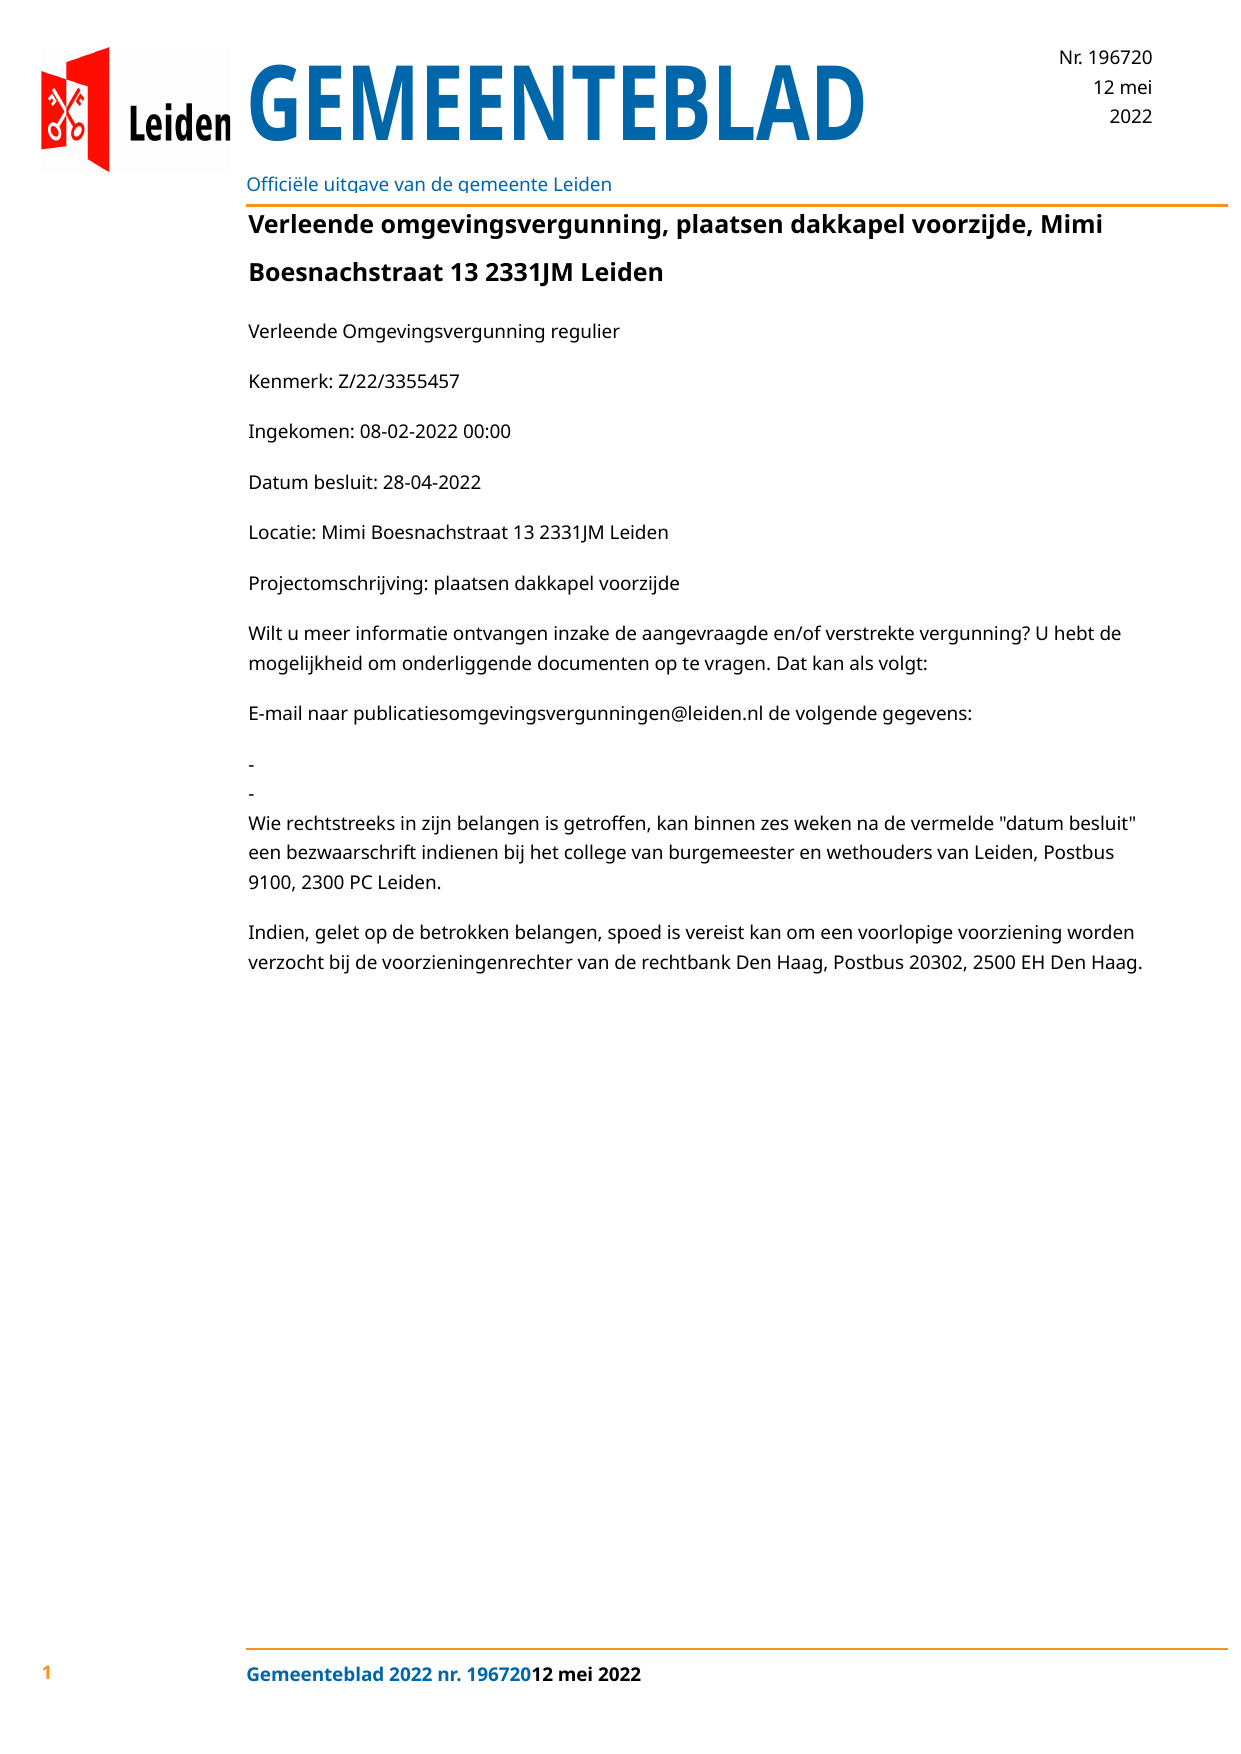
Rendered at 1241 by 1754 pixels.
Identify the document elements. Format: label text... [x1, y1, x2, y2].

text E-mail naar publicatiesomgevingsvergunningen@leiden.nl de volgende gegevens: [248, 700, 1152, 726]
text Indien, gelet op de betrokken belangen, spoed is vereist kan om een voorlopige voorziening worden verzocht bij de voorzieningenrechter van de rechtbank Den Haag, Postbus 20302, 2500 EH Den Haag. [248, 919, 1152, 975]
text Datum besluit: 28-04-2022 [248, 469, 1152, 495]
text Wilt u meer informatie ontvangen inzake de aangevraagde en/of verstrekte vergunning? U hebt de mogelijkheid om onderliggende documenten op te vragen. Dat kan als volgt: [248, 620, 1152, 676]
picture [41, 47, 231, 172]
text Locatie: Mimi Boesnachstraat 13 2331JM Leiden [248, 519, 1152, 545]
text Verleende omgevingsvergunning, plaatsen dakkapel voorzijde, Mimi Boesnachstraat 13 2331JM Leiden [248, 207, 1152, 288]
text Kenmerk: Z/22/3355457 [248, 368, 1152, 394]
text Projectomschrijving: plaatsen dakkapel voorzijde [248, 570, 1152, 596]
text Wie rechtstreeks in zijn belangen is getroffen, kan binnen zes weken na de vermelde "datum besluit" een bezwaarschrift indienen bij het college van burgemeester en wethouders van Leiden, Postbus 9100, 2300 PC Leiden. [248, 810, 1152, 895]
text Ingekomen: 08-02-2022 00:00 [248, 419, 1152, 444]
text Verleende Omgevingsvergunning regulier [248, 318, 1152, 344]
